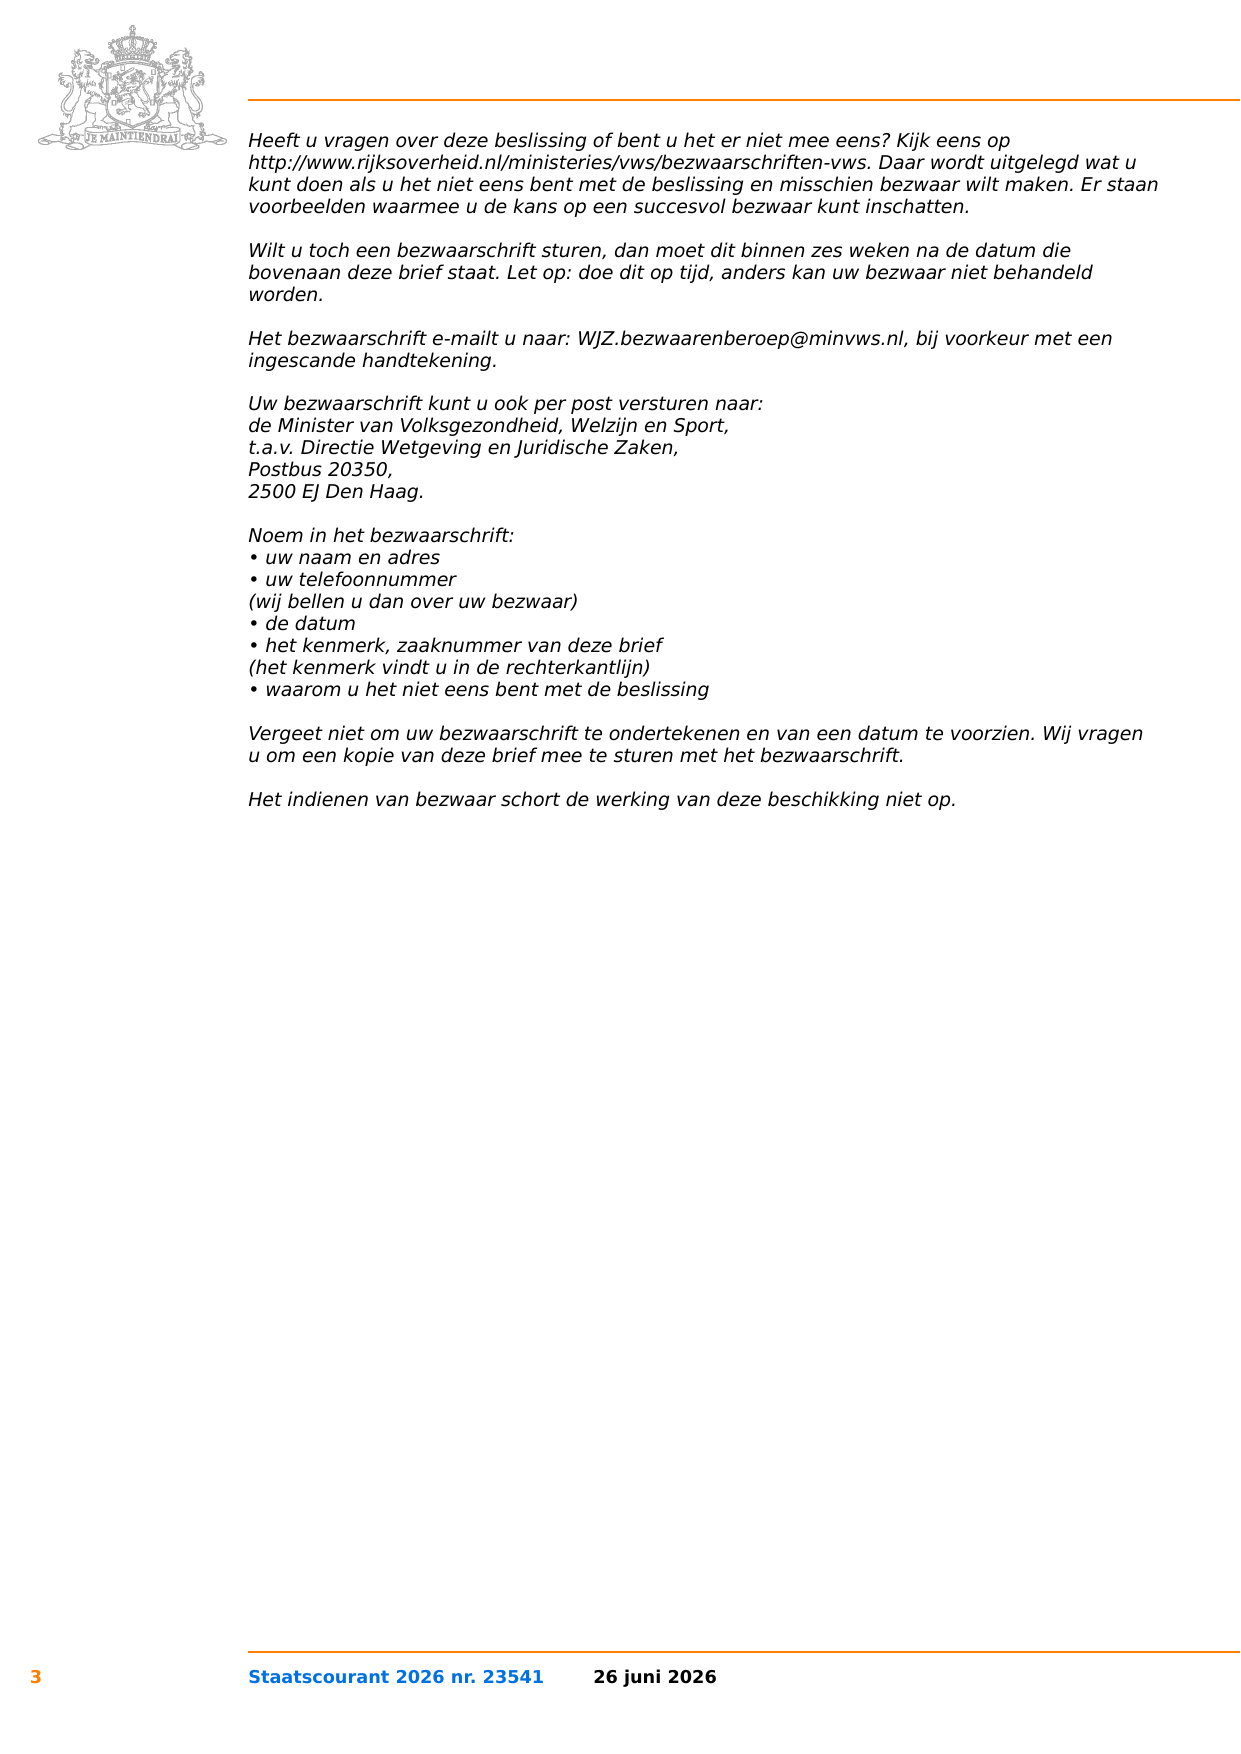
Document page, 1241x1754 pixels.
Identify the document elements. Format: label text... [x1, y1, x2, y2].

text (wij bellen u dan over uw bezwaar) [248, 591, 1163, 613]
text • waarom u het niet eens bent met de beslissing [248, 679, 1163, 701]
text de Minister van Volksgezondheid, Welzijn en Sport, [248, 415, 1163, 437]
text Vergeet niet om uw bezwaarschrift te ondertekenen en van een datum te voorzien. Wij vragen u om een kopie van deze brief mee te sturen met het bezwaarschrift. [248, 723, 1163, 767]
text (het kenmerk vindt u in de rechterkantlijn) [248, 657, 1163, 679]
text Het bezwaarschrift e-mailt u naar: WJZ.bezwaarenberoep@minvws.nl, bij voorkeur met een ingescande handtekening. [248, 327, 1163, 371]
text Heeft u vragen over deze beslissing of bent u het er niet mee eens? Kijk eens op http://www.rijksoverheid.nl/ministeries/vws/bezwaarschriften-vws. Daar wordt uitgelegd wat u kunt doen als u het niet eens bent met de beslissing en misschien bezwaar wilt maken. Er staan voorbeelden waarmee u de kans op een succesvol bezwaar kunt inschatten. [248, 130, 1163, 218]
text • uw telefoonnummer [248, 569, 1163, 591]
text Uw bezwaarschrift kunt u ook per post versturen naar: [248, 393, 1163, 415]
text Wilt u toch een bezwaarschrift sturen, dan moet dit binnen zes weken na de datum die bovenaan deze brief staat. Let op: doe dit op tijd, anders kan uw bezwaar niet behandeld worden. [248, 240, 1163, 306]
text • de datum [248, 613, 1163, 635]
text Noem in het bezwaarschrift: [248, 525, 1163, 547]
text 2500 EJ Den Haag. [248, 481, 1163, 503]
text Postbus 20350, [248, 459, 1163, 481]
text • het kenmerk, zaaknummer van deze brief [248, 635, 1163, 657]
text • uw naam en adres [248, 547, 1163, 569]
text t.a.v. Directie Wetgeving en Juridische Zaken, [248, 437, 1163, 459]
picture [38, 25, 227, 150]
text Het indienen van bezwaar schort de werking van deze beschikking niet op. [248, 789, 1163, 811]
